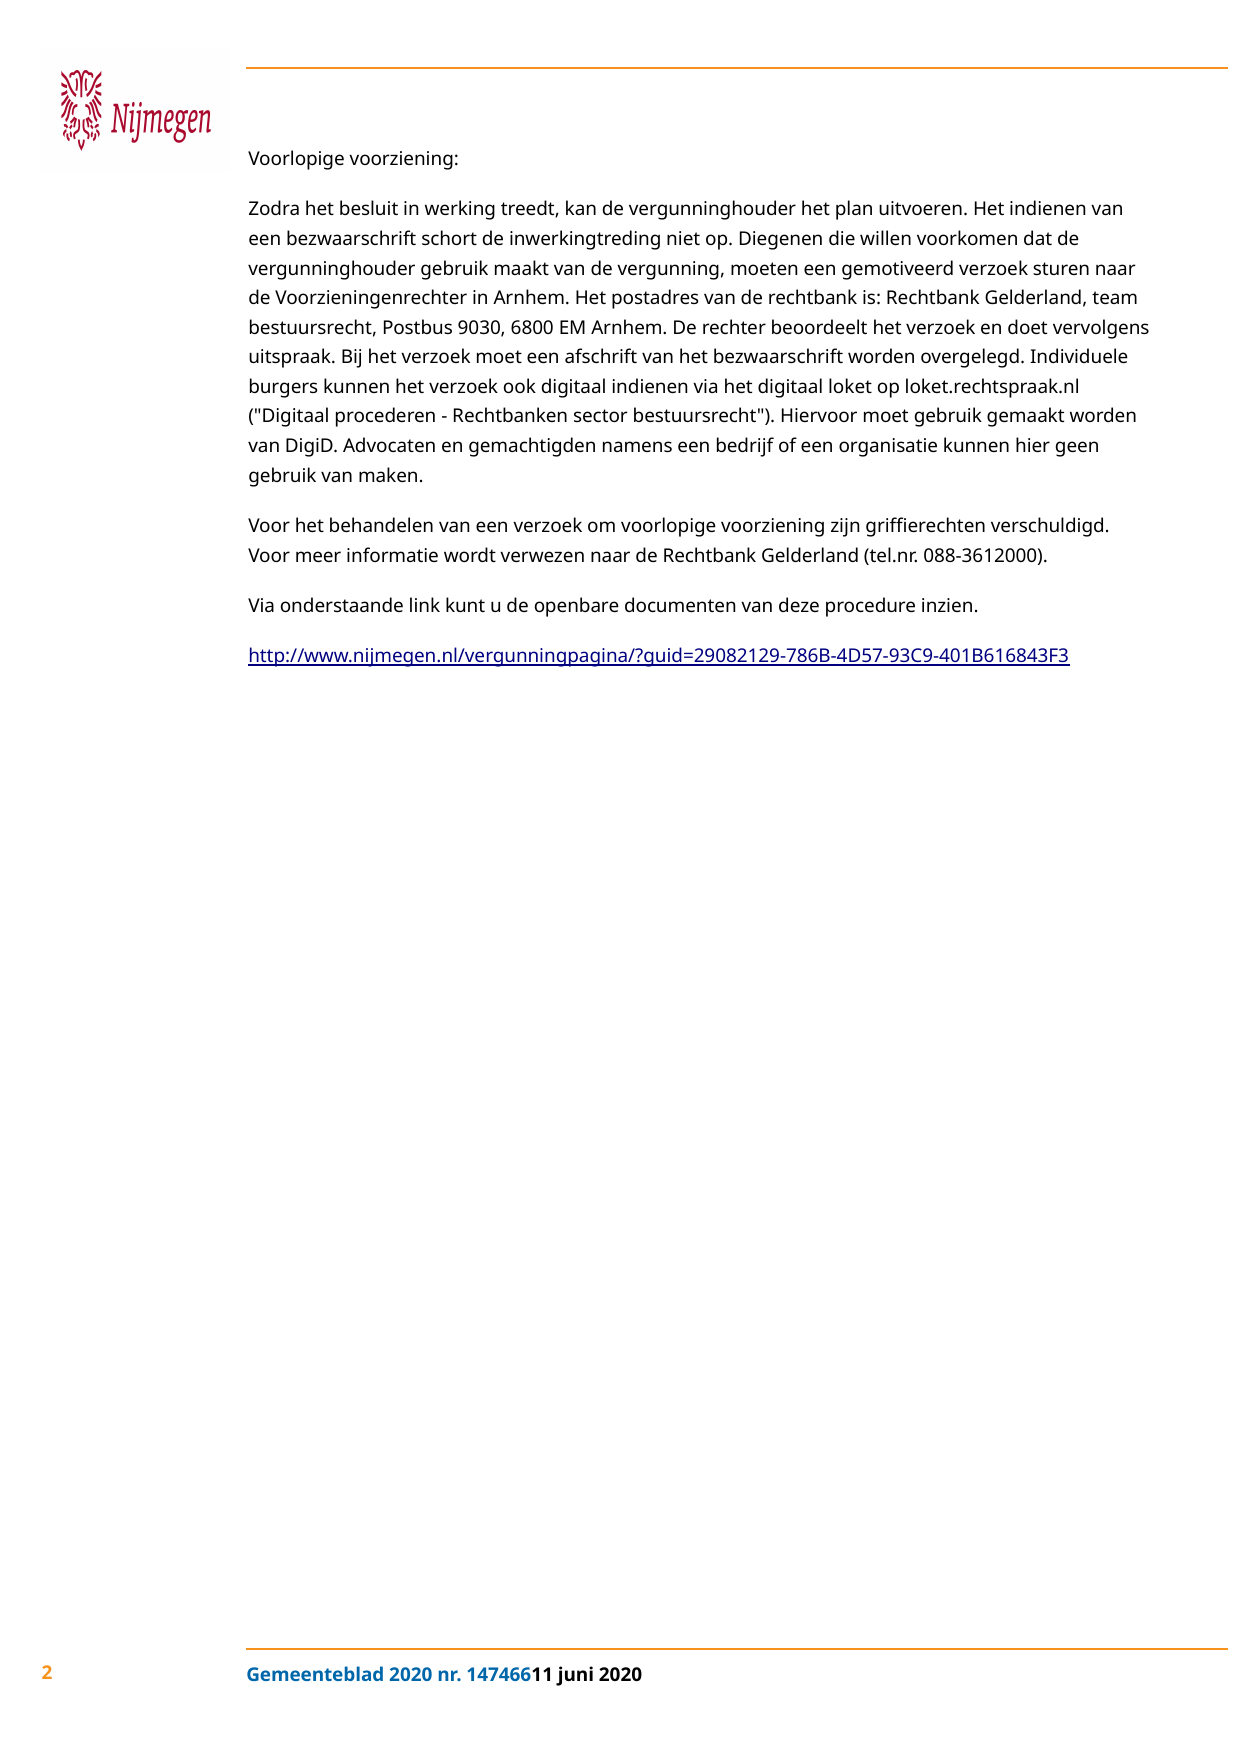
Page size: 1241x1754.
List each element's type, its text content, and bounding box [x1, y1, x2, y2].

text Zodra het besluit in werking treedt, kan de vergunninghouder het plan uitvoeren. Het indienen van een bezwaarschrift schort de inwerkingtreding niet op. Diegenen die willen voorkomen dat de vergunninghouder gebruik maakt van de vergunning, moeten een gemotiveerd verzoek sturen naar de Voorzieningenrechter in Arnhem. Het postadres van de rechtbank is: Rechtbank Gelderland, team bestuursrecht, Postbus 9030, 6800 EM Arnhem. De rechter beoordeelt het verzoek en doet vervolgens uitspraak. Bij het verzoek moet een afschrift van het bezwaarschrift worden overgelegd. Individuele burgers kunnen het verzoek ook digitaal indienen via het digitaal loket op loket.rechtspraak.nl ("Digitaal procederen - Rechtbanken sector bestuursrecht"). Hiervoor moet gebruik gemaakt worden van DigiD. Advocaten en gemachtigden namens een bedrijf of een organisatie kunnen hier geen gebruik van maken. [248, 196, 1152, 488]
text Voor het behandelen van een verzoek om voorlopige voorziening zijn griffierechten verschuldigd. Voor meer informatie wordt verwezen naar de Rechtbank Gelderland (tel.nr. 088-3612000). [248, 512, 1152, 568]
picture [41, 47, 231, 172]
text http://www.nijmegen.nl/vergunningpagina/?guid=29082129-786B-4D57-93C9-401B616843F3 [248, 643, 1152, 668]
text Voorlopige voorziening: [248, 145, 1152, 171]
text Via onderstaande link kunt u de openbare documenten van deze procedure inzien. [248, 592, 1152, 618]
